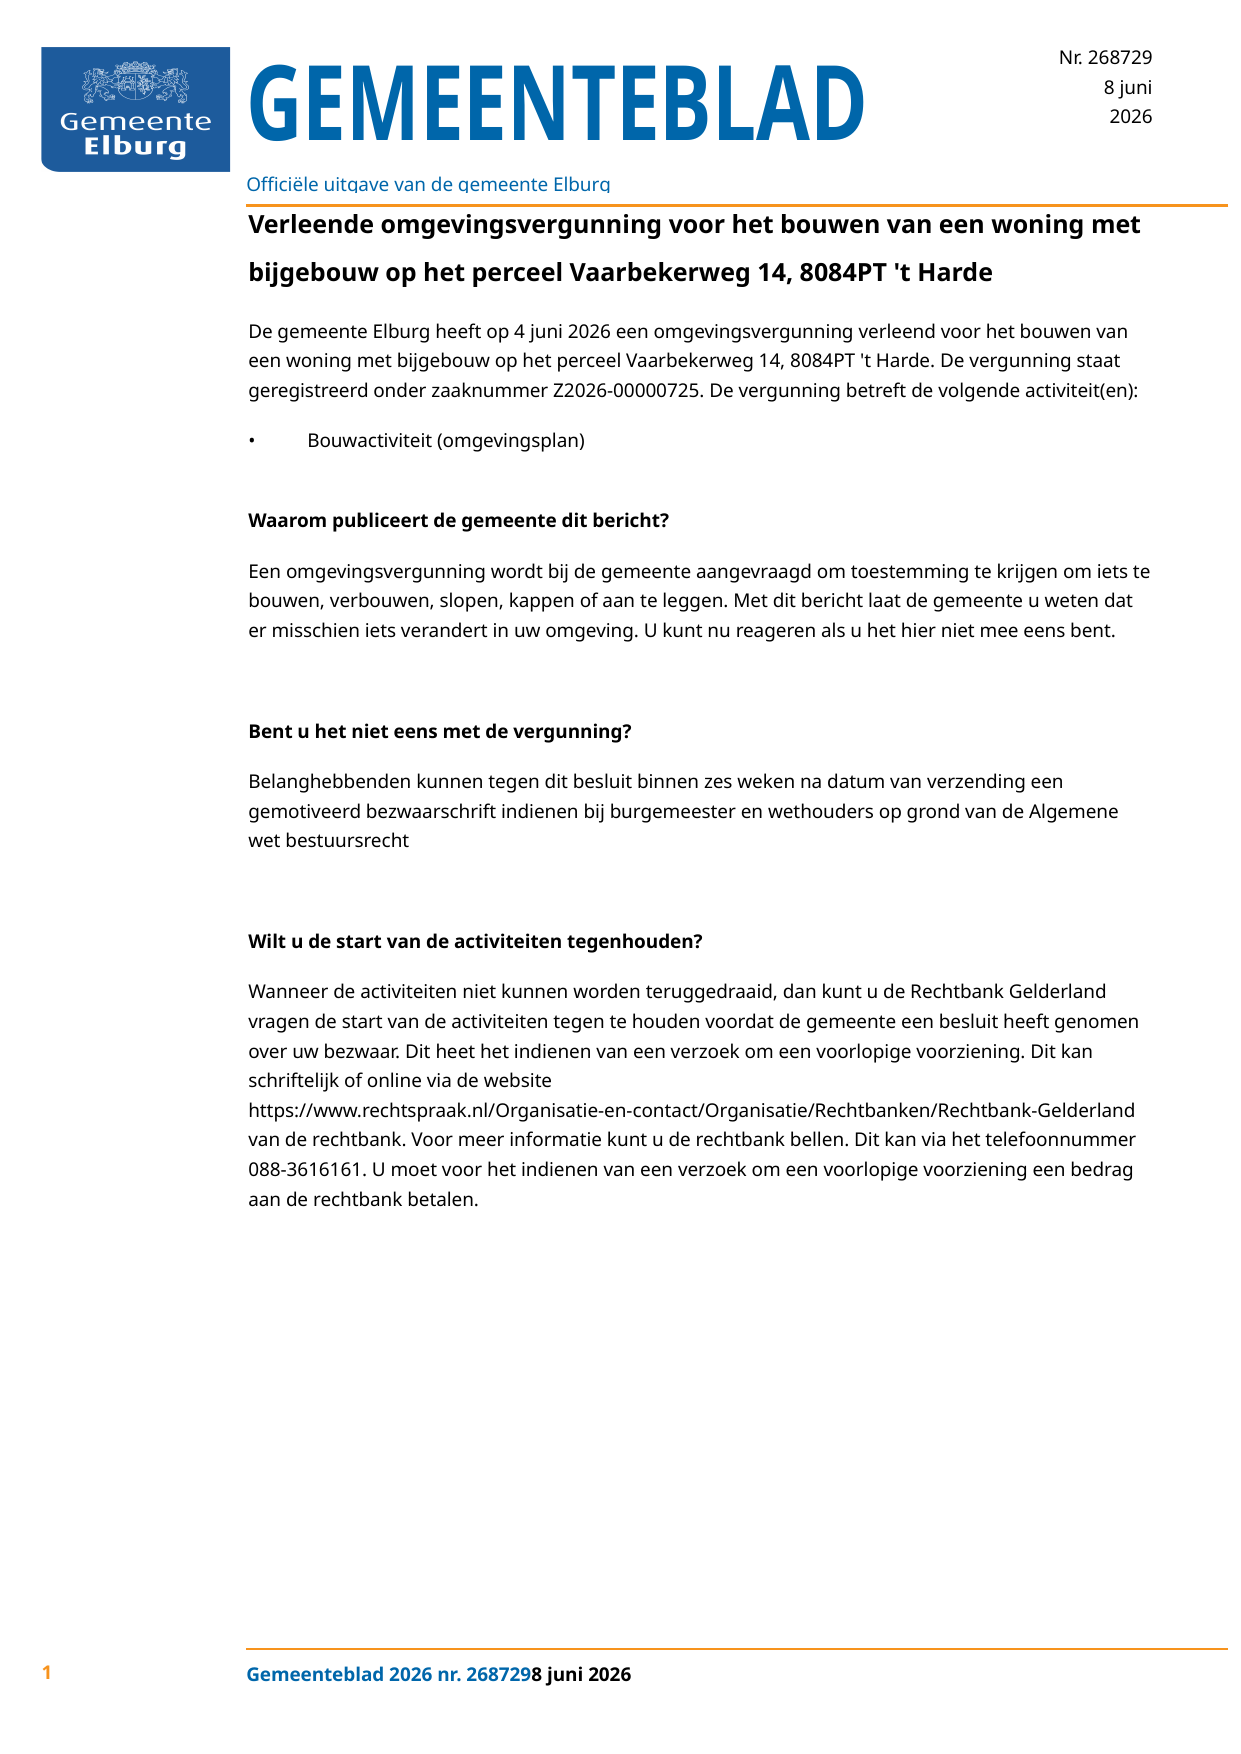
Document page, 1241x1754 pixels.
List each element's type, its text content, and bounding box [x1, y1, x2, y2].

list Bouwactiviteit (omgevingsplan) [248, 427, 1152, 453]
text Wilt u de start van de activiteiten tegenhouden? [248, 928, 1152, 954]
text Belanghebbenden kunnen tegen dit besluit binnen zes weken na datum van verzending een gemotiveerd bezwaarschrift indienen bij burgemeester en wethouders op grond van de Algemene wet bestuursrecht [248, 768, 1152, 853]
text Waarom publiceert de gemeente dit bericht? [248, 507, 1152, 533]
text Bent u het niet eens met de vergunning? [248, 718, 1152, 744]
picture [41, 47, 231, 172]
text Verleende omgevingsvergunning voor het bouwen van een woning met bijgebouw op het perceel Vaarbekerweg 14, 8084PT 't Harde [248, 207, 1152, 288]
text Wanneer de activiteiten niet kunnen worden teruggedraaid, dan kunt u de Rechtbank Gelderland vragen de start van de activiteiten tegen te houden voordat de gemeente een besluit heeft genomen over uw bezwaar. Dit heet het indienen van een verzoek om een voorlopige voorziening. Dit kan schriftelijk of online via de website https://www.rechtspraak.nl/Organisatie-en-contact/Organisatie/Rechtbanken/Rechtbank-Gelderland van de rechtbank. Voor meer informatie kunt u de rechtbank bellen. Dit kan via het telefoonnummer 088-3616161. U moet voor het indienen van een verzoek om een voorlopige voorziening een bedrag aan de rechtbank betalen. [248, 979, 1152, 1212]
text Een omgevingsvergunning wordt bij de gemeente aangevraagd om toestemming te krijgen om iets te bouwen, verbouwen, slopen, kappen of aan te leggen. Met dit bericht laat de gemeente u weten dat er misschien iets verandert in uw omgeving. U kunt nu reageren als u het hier niet mee eens bent. [248, 558, 1152, 643]
text De gemeente Elburg heeft op 4 juni 2026 een omgevingsvergunning verleend voor het bouwen van een woning met bijgebouw op het perceel Vaarbekerweg 14, 8084PT 't Harde. De vergunning staat geregistreerd onder zaaknummer Z2026-00000725. De vergunning betreft de volgende activiteit(en): [248, 318, 1152, 403]
